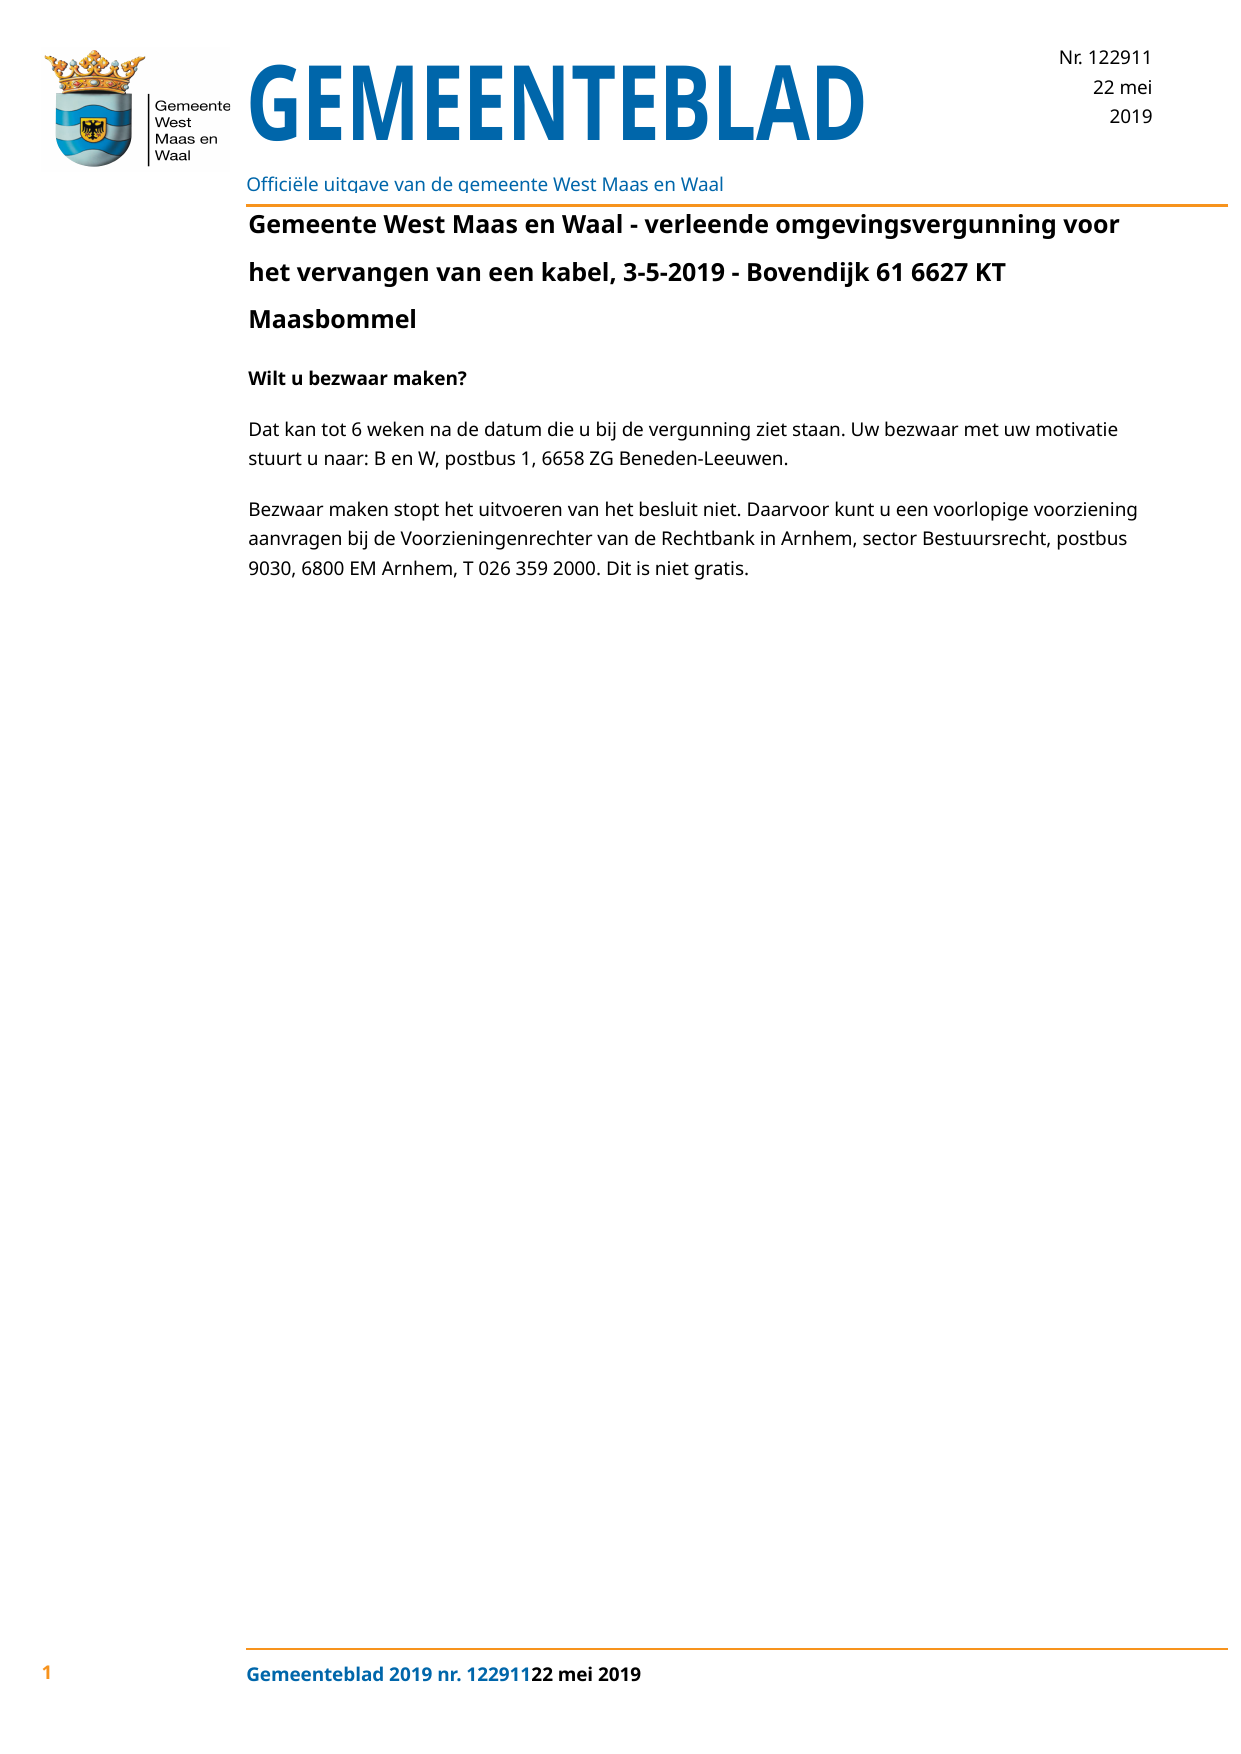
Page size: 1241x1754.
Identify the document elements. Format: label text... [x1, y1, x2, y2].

text Dat kan tot 6 weken na de datum die u bij de vergunning ziet staan. Uw bezwaar met uw motivatie stuurt u naar: B en W, postbus 1, 6658 ZG Beneden-Leeuwen. [248, 416, 1152, 471]
text Bezwaar maken stopt het uitvoeren van het besluit niet. Daarvoor kunt u een voorlopige voorziening aanvragen bij de Voorzieningenrechter van de Rechtbank in Arnhem, sector Bestuursrecht, postbus 9030, 6800 EM Arnhem, T 026 359 2000. Dit is niet gratis. [248, 496, 1152, 581]
picture [41, 47, 231, 172]
text Gemeente West Maas en Waal - verleende omgevingsvergunning voor het vervangen van een kabel, 3-5-2019 - Bovendijk 61 6627 KT Maasbommel [248, 207, 1152, 336]
text Wilt u bezwaar maken? [248, 366, 1152, 391]
